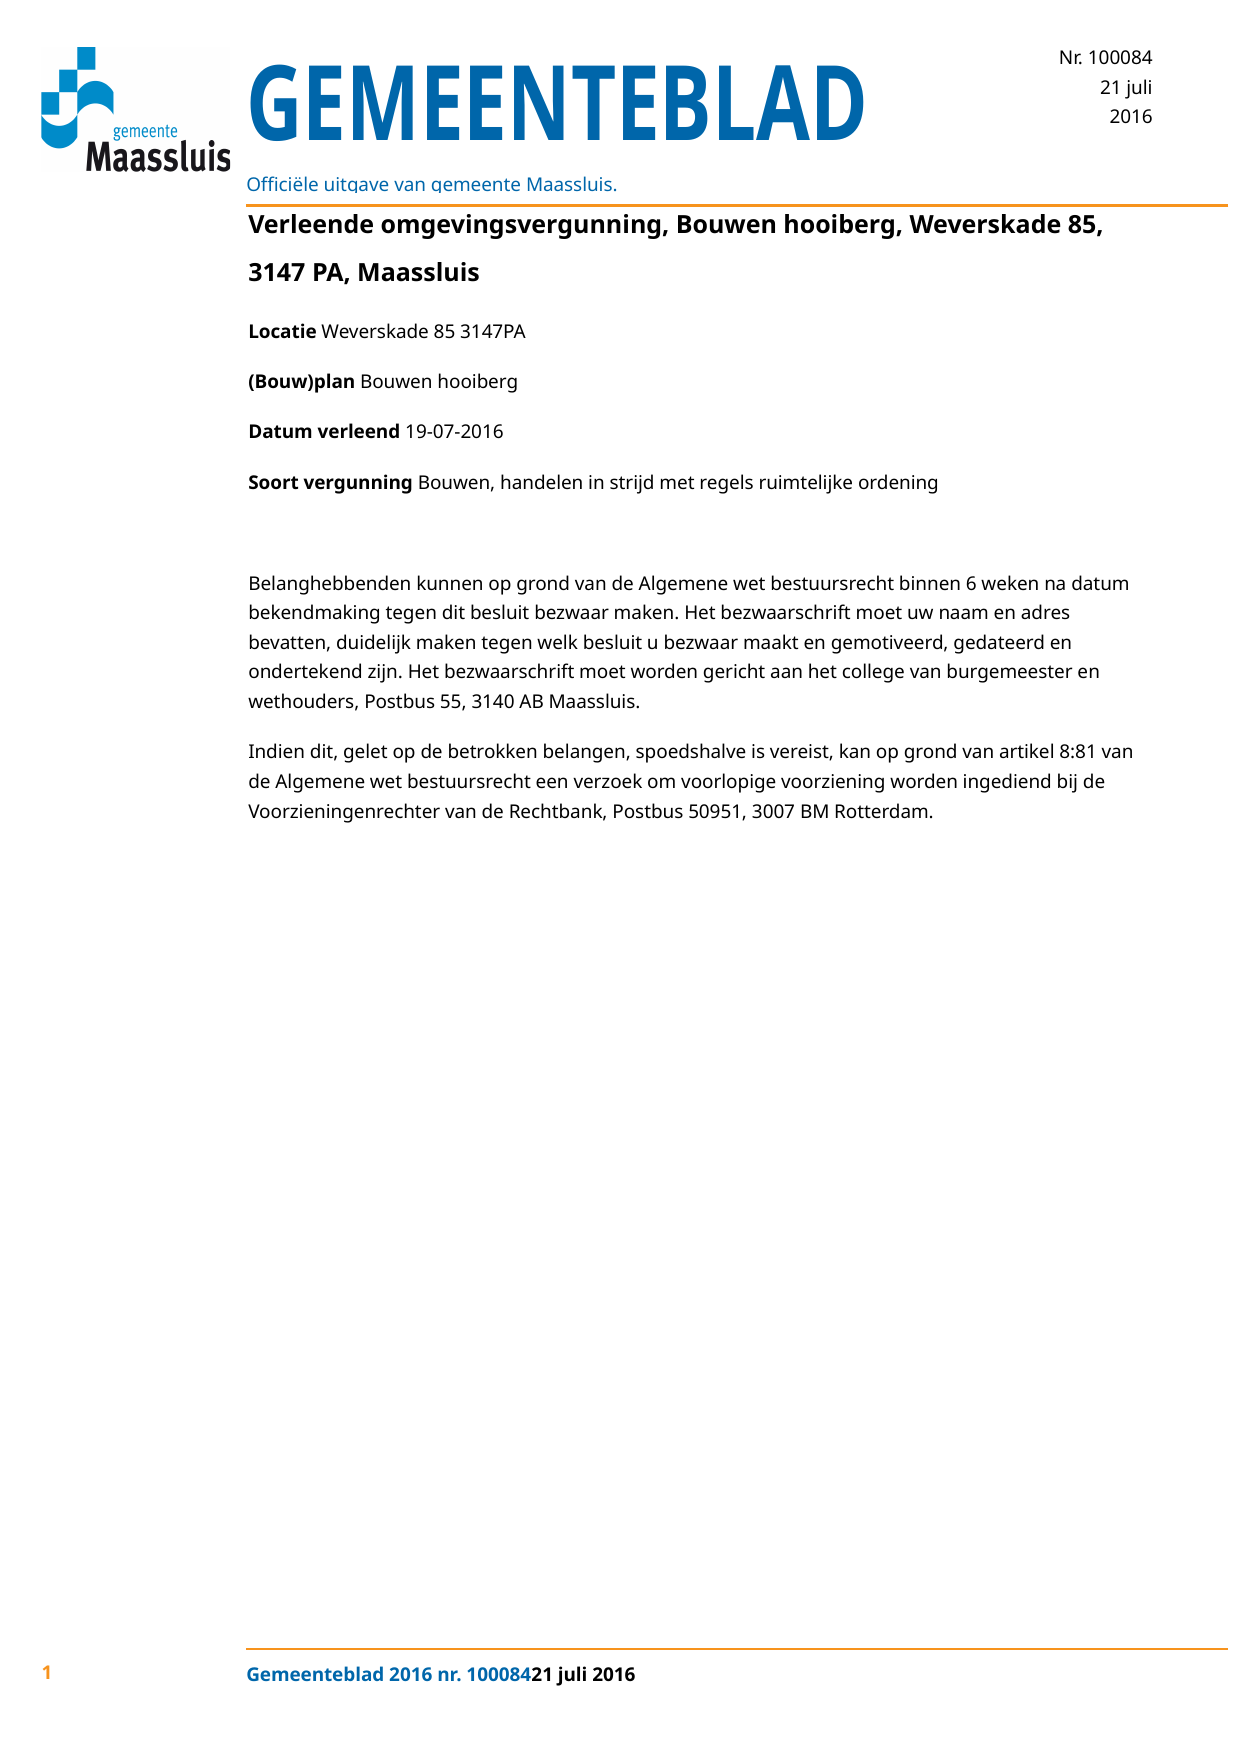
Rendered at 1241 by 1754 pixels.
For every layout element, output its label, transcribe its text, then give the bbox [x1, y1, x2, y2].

text Indien dit, gelet op de betrokken belangen, spoedshalve is vereist, kan op grond van artikel 8:81 van de Algemene wet bestuursrecht een verzoek om voorlopige voorziening worden ingediend bij de Voorzieningenrechter van de Rechtbank, Postbus 50951, 3007 BM Rotterdam. [248, 739, 1152, 824]
text Datum verleend 19-07-2016 [248, 419, 1152, 444]
text Verleende omgevingsvergunning, Bouwen hooiberg, Weverskade 85, 3147 PA, Maassluis [248, 207, 1152, 288]
picture [41, 47, 77, 92]
picture [41, 47, 231, 172]
text Locatie Weverskade 85 3147PA [248, 318, 1152, 344]
text (Bouw)plan Bouwen hooiberg [248, 368, 1152, 394]
text Soort vergunning Bouwen, handelen in strijd met regels ruimtelijke ordening [248, 469, 1152, 495]
text Belanghebbenden kunnen op grond van de Algemene wet bestuursrecht binnen 6 weken na datum bekendmaking tegen dit besluit bezwaar maken. Het bezwaarschrift moet uw naam en adres bevatten, duidelijk maken tegen welk besluit u bezwaar maakt en gemotiveerd, gedateerd en ondertekend zijn. Het bezwaarschrift moet worden gericht aan het college van burgemeester en wethouders, Postbus 55, 3140 AB Maassluis. [248, 570, 1152, 714]
